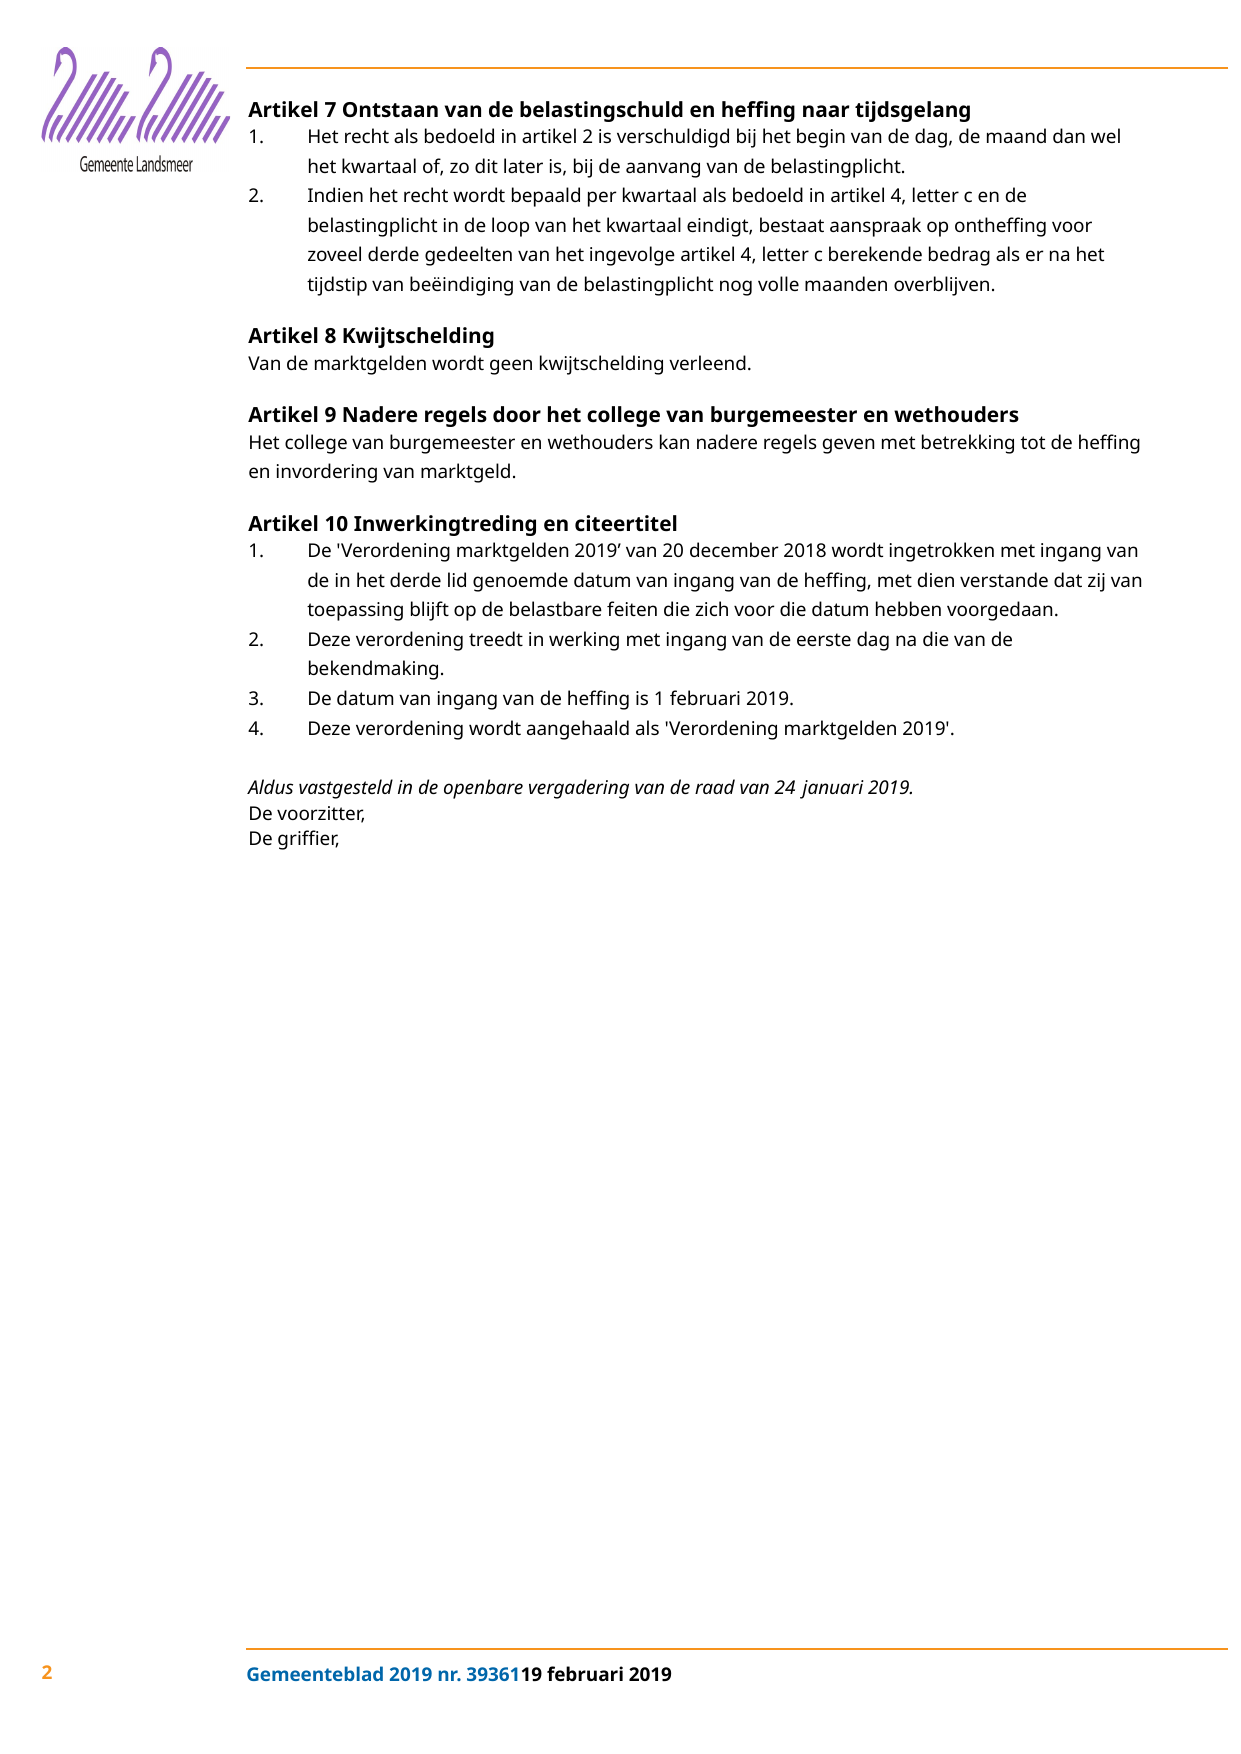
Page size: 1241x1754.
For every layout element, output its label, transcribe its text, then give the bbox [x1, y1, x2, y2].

text De voorzitter, [248, 800, 1152, 825]
text Artikel 7 Ontstaan van de belastingschuld en heffing naar tijdsgelang [248, 95, 1152, 123]
text De griffier, [248, 825, 1152, 851]
list Indien het recht wordt bepaald per kwartaal als bedoeld in artikel 4, letter c en de belastingplicht in de loop van het kwartaal eindigt, bestaat aanspraak op ontheffing voor zoveel derde gedeelten van het ingevolge artikel 4, letter c berekende bedrag als er na het tijdstip van beëindiging van de belastingplicht nog volle maanden overblijven. [248, 182, 1152, 297]
text Van de marktgelden wordt geen kwijtschelding verleend. [248, 350, 1152, 376]
text Artikel 8 Kwijtschelding [248, 322, 1152, 350]
list De 'Verordening marktgelden 2019’ van 20 december 2018 wordt ingetrokken met ingang van de in het derde lid genoemde datum van ingang van de heffing, met dien verstande dat zij van toepassing blijft op de belastbare feiten die zich voor die datum hebben voorgedaan. [248, 537, 1152, 622]
list Deze verordening treedt in werking met ingang van de eerste dag na die van de bekendmaking. [248, 626, 1152, 681]
list De datum van ingang van de heffing is 1 februari 2019. [248, 685, 1152, 711]
list Het recht als bedoeld in artikel 2 is verschuldigd bij het begin van de dag, de maand dan wel het kwartaal of, zo dit later is, bij de aanvang van de belastingplicht. [248, 123, 1152, 178]
picture [41, 47, 231, 172]
text Artikel 9 Nadere regels door het college van burgemeester en wethouders [248, 400, 1152, 429]
list Deze verordening wordt aangehaald als 'Verordening marktgelden 2019'. [248, 715, 1152, 741]
text Artikel 10 Inwerkingtreding en citeertitel [248, 509, 1152, 537]
text Het college van burgemeester en wethouders kan nadere regels geven met betrekking tot de heffing en invordering van marktgeld. [248, 429, 1152, 484]
text Aldus vastgesteld in de openbare vergadering van de raad van 24 januari 2019. [248, 774, 1152, 800]
